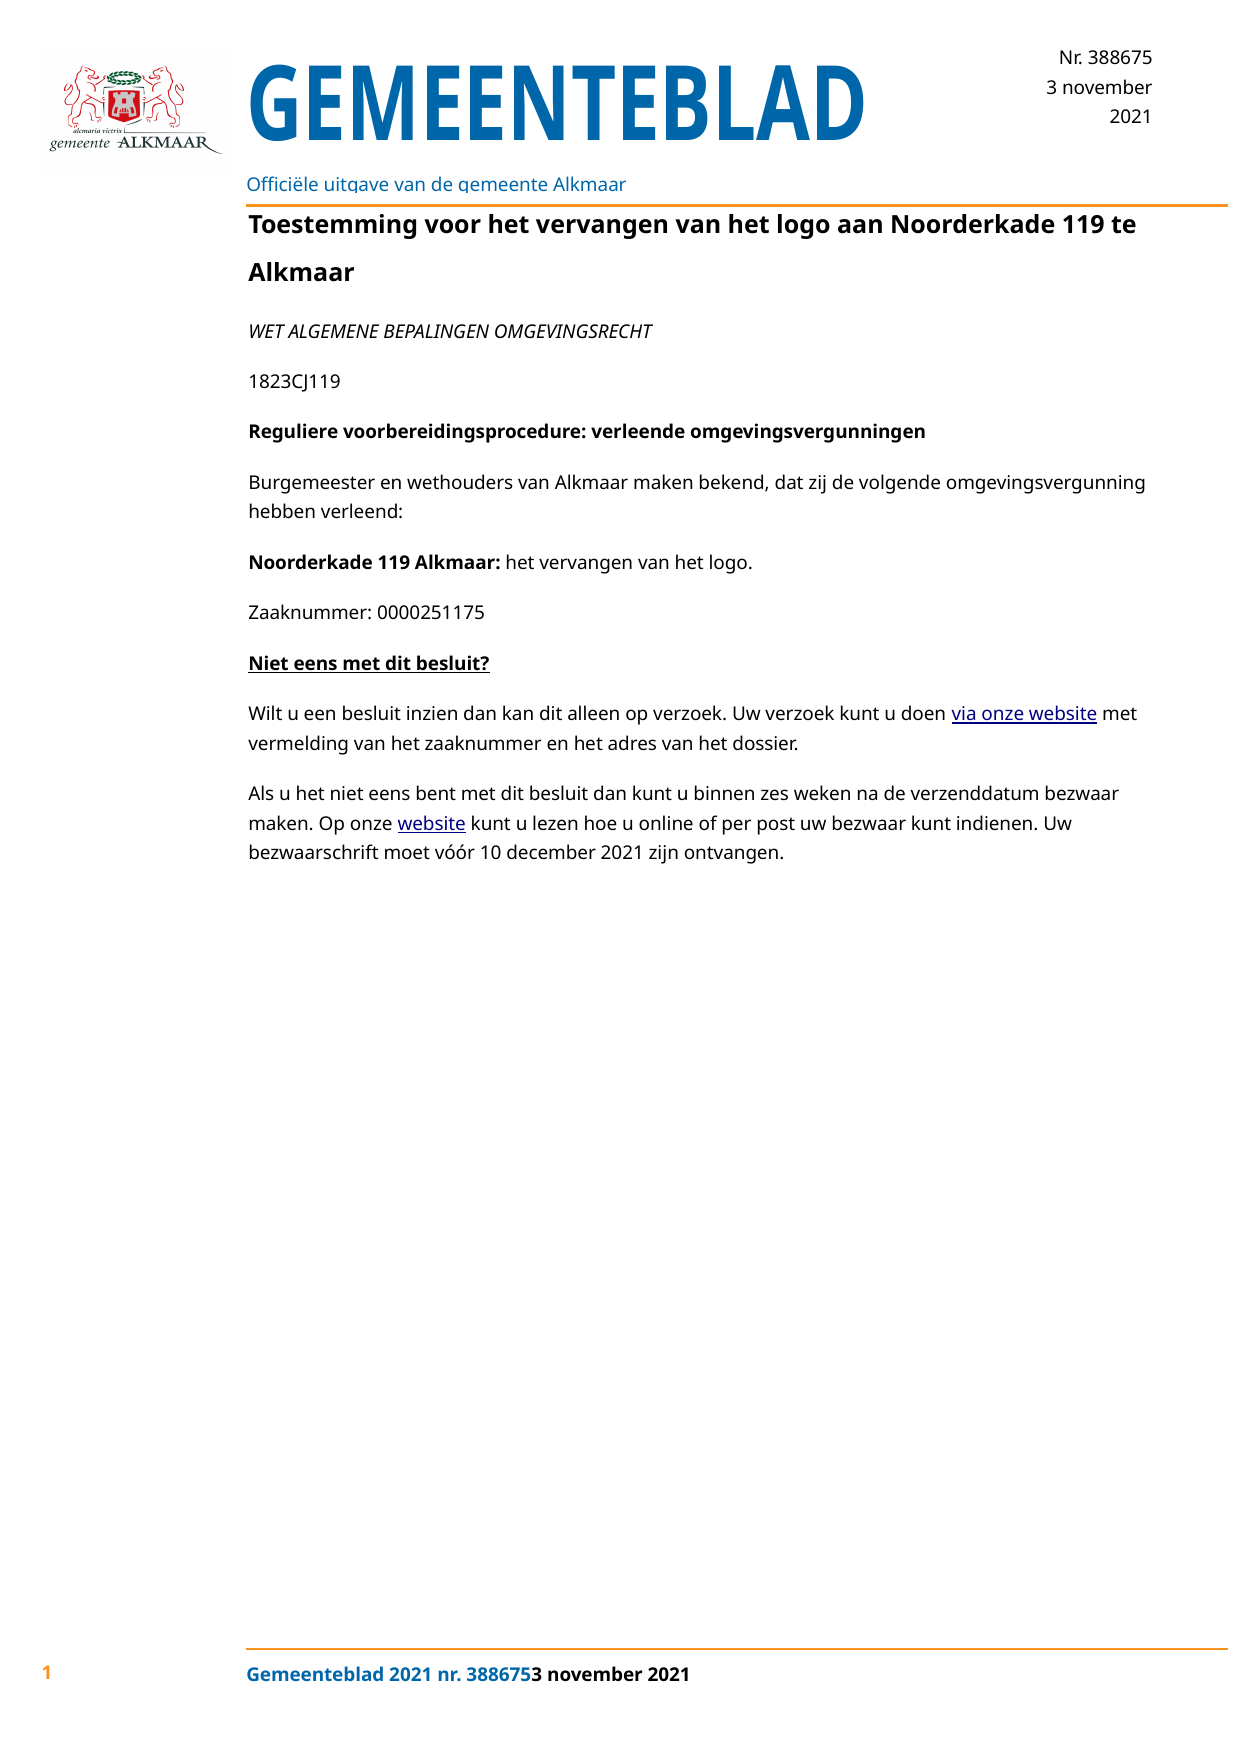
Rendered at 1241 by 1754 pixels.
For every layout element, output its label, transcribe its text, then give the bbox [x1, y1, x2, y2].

text Toestemming voor het vervangen van het logo aan Noorderkade 119 te Alkmaar [248, 207, 1152, 288]
text Noorderkade 119 Alkmaar: het vervangen van het logo. [248, 549, 1152, 575]
text WET ALGEMENE BEPALINGEN OMGEVINGSRECHT [248, 318, 1152, 344]
text Wilt u een besluit inzien dan kan dit alleen op verzoek. Uw verzoek kunt u doen via onze website met vermelding van het zaaknummer en het adres van het dossier. [248, 700, 1152, 756]
text 1823CJ119 [248, 368, 1152, 394]
text Niet eens met dit besluit? [248, 650, 1152, 676]
text Burgemeester en wethouders van Alkmaar maken bekend, dat zij de volgende omgevingsvergunning hebben verleend: [248, 469, 1152, 524]
text Reguliere voorbereidingsprocedure: verleende omgevingsvergunningen [248, 419, 1152, 444]
picture [41, 47, 231, 172]
text Als u het niet eens bent met dit besluit dan kunt u binnen zes weken na de verzenddatum bezwaar maken. Op onze website kunt u lezen hoe u online of per post uw bezwaar kunt indienen. Uw bezwaarschrift moet vóór 10 december 2021 zijn ontvangen. [248, 780, 1152, 865]
text Zaaknummer: 0000251175 [248, 599, 1152, 625]
